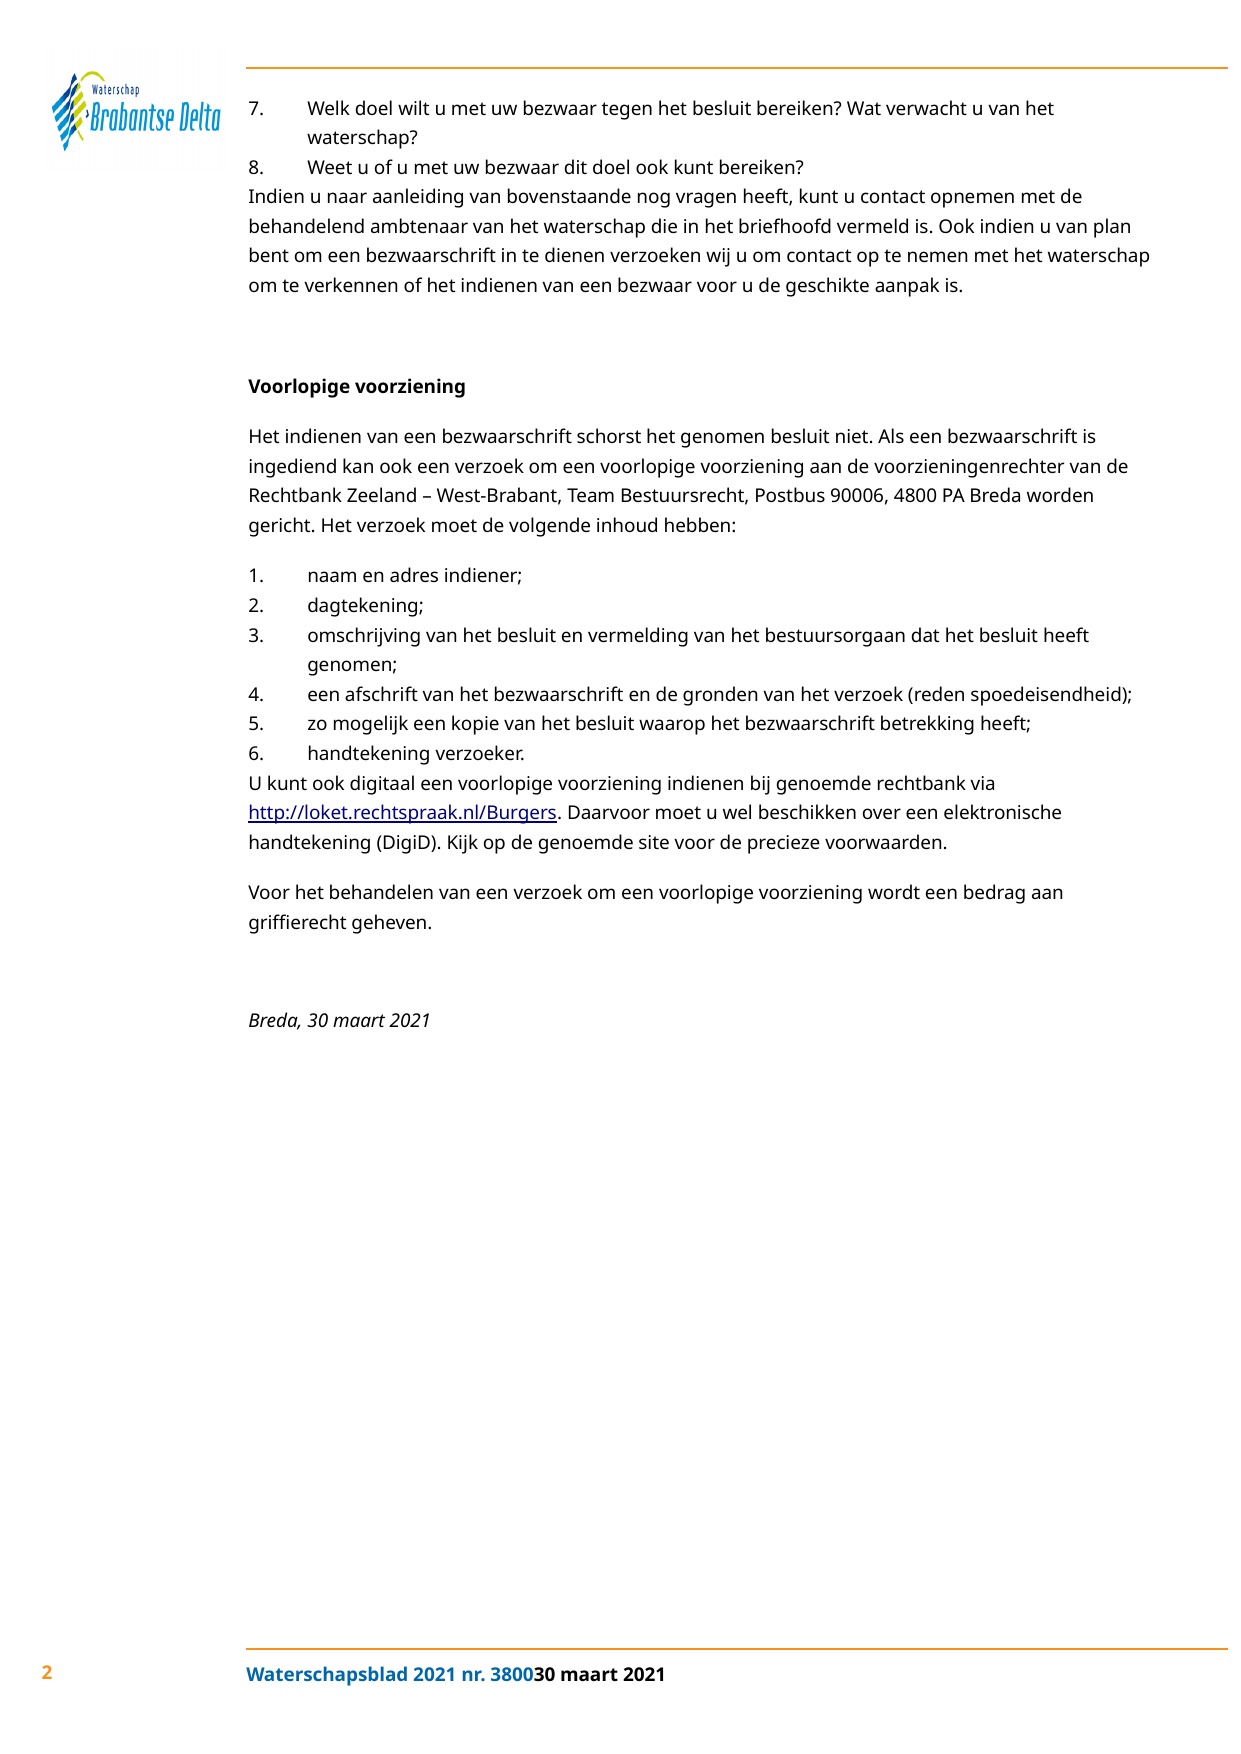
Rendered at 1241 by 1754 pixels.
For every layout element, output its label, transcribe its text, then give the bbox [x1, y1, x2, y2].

list dagtekening; [248, 592, 1152, 618]
list naam en adres indiener; [248, 563, 1152, 588]
text Voorlopige voorziening [248, 373, 1152, 399]
list zo mogelijk een kopie van het besluit waarop het bezwaarschrift betrekking heeft; [248, 711, 1152, 736]
text Indien u naar aanleiding van bovenstaande nog vragen heeft, kunt u contact opnemen met de behandelend ambtenaar van het waterschap die in het briefhoofd vermeld is. Ook indien u van plan bent om een bezwaarschrift in te dienen verzoeken wij u om contact op te nemen met het waterschap om te verkennen of het indienen van een bezwaar voor u de geschikte aanpak is. [248, 183, 1152, 298]
picture [41, 47, 231, 172]
list handtekening verzoeker. [248, 740, 1152, 766]
list omschrijving van het besluit en vermelding van het bestuursorgaan dat het besluit heeft genomen; [248, 622, 1152, 677]
list Weet u of u met uw bezwaar dit doel ook kunt bereiken? [248, 154, 1152, 180]
text Breda, 30 maart 2021 [248, 1007, 1152, 1033]
text U kunt ook digitaal een voorlopige voorziening indienen bij genoemde rechtbank via http://loket.rechtspraak.nl/Burgers. Daarvoor moet u wel beschikken over een elektronische handtekening (DigiD). Kijk op de genoemde site voor de precieze voorwaarden. [248, 770, 1152, 855]
list een afschrift van het bezwaarschrift en de gronden van het verzoek (reden spoedeisendheid); [248, 681, 1152, 707]
text Het indienen van een bezwaarschrift schorst het genomen besluit niet. Als een bezwaarschrift is ingediend kan ook een verzoek om een voorlopige voorziening aan de voorzieningenrechter van de Rechtbank Zeeland – West-Brabant, Team Bestuursrecht, Postbus 90006, 4800 PA Breda worden gericht. Het verzoek moet de volgende inhoud hebben: [248, 423, 1152, 538]
list Welk doel wilt u met uw bezwaar tegen het besluit bereiken? Wat verwacht u van het waterschap? [248, 95, 1152, 150]
text Voor het behandelen van een verzoek om een voorlopige voorziening wordt een bedrag aan griffierecht geheven. [248, 879, 1152, 935]
